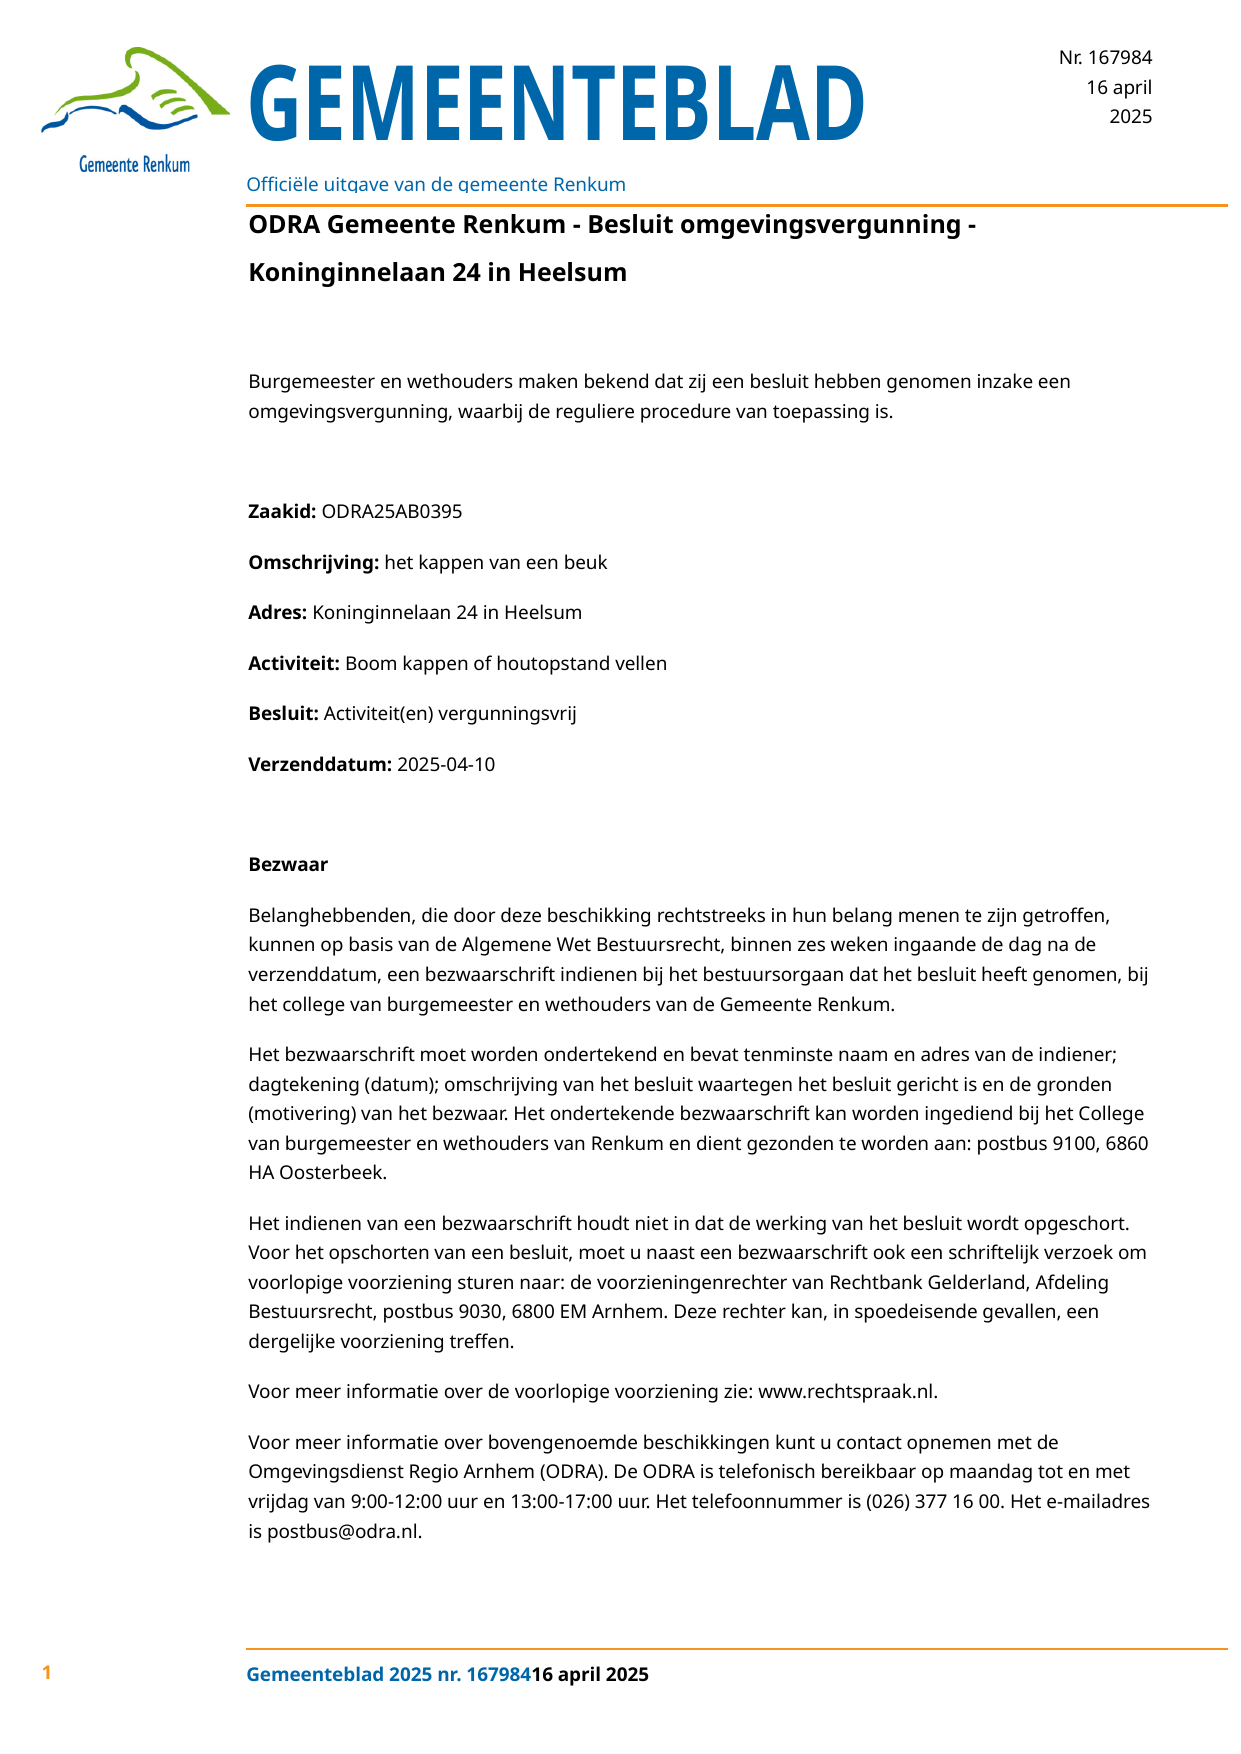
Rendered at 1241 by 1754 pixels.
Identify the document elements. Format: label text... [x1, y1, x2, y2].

text Belanghebbenden, die door deze beschikking rechtstreeks in hun belang menen te zijn getroffen, kunnen op basis van de Algemene Wet Bestuursrecht, binnen zes weken ingaande de dag na de verzenddatum, een bezwaarschrift indienen bij het bestuursorgaan dat het besluit heeft genomen, bij het college van burgemeester en wethouders van de Gemeente Renkum. [248, 902, 1152, 1017]
text Voor meer informatie over de voorlopige voorziening zie: www.rechtspraak.nl. [248, 1379, 1152, 1404]
text Besluit: Activiteit(en) vergunningsvrij [248, 700, 1152, 726]
text Bezwaar [248, 852, 1152, 877]
picture [41, 47, 231, 172]
text ODRA Gemeente Renkum - Besluit omgevingsvergunning - Koninginnelaan 24 in Heelsum [248, 207, 1152, 288]
text Het bezwaarschrift moet worden ondertekend en bevat tenminste naam en adres van de indiener; dagtekening (datum); omschrijving van het besluit waartegen het besluit gericht is en de gronden (motivering) van het bezwaar. Het ondertekende bezwaarschrift kan worden ingediend bij het College van burgemeester en wethouders van Renkum en dient gezonden te worden aan: postbus 9100, 6860 HA Oosterbeek. [248, 1041, 1152, 1185]
text Adres: Koninginnelaan 24 in Heelsum [248, 599, 1152, 625]
text Burgemeester en wethouders maken bekend dat zij een besluit hebben genomen inzake een omgevingsvergunning, waarbij de reguliere procedure van toepassing is. [248, 368, 1152, 424]
text Activiteit: Boom kappen of houtopstand vellen [248, 650, 1152, 676]
text Het indienen van een bezwaarschrift houdt niet in dat de werking van het besluit wordt opgeschort. Voor het opschorten van een besluit, moet u naast een bezwaarschrift ook een schriftelijk verzoek om voorlopige voorziening sturen naar: de voorzieningenrechter van Rechtbank Gelderland, Afdeling Bestuursrecht, postbus 9030, 6800 EM Arnhem. Deze rechter kan, in spoedeisende gevallen, een dergelijke voorziening treffen. [248, 1210, 1152, 1354]
text Omschrijving: het kappen van een beuk [248, 549, 1152, 575]
text Verzenddatum: 2025-04-10 [248, 751, 1152, 777]
text Zaakid: ODRA25AB0395 [248, 499, 1152, 524]
text Voor meer informatie over bovengenoemde beschikkingen kunt u contact opnemen met de Omgevingsdienst Regio Arnhem (ODRA). De ODRA is telefonisch bereikbaar op maandag tot en met vrijdag van 9:00-12:00 uur en 13:00-17:00 uur. Het telefoonnummer is (026) 377 16 00. Het e-mailadres is postbus@odra.nl. [248, 1429, 1152, 1544]
